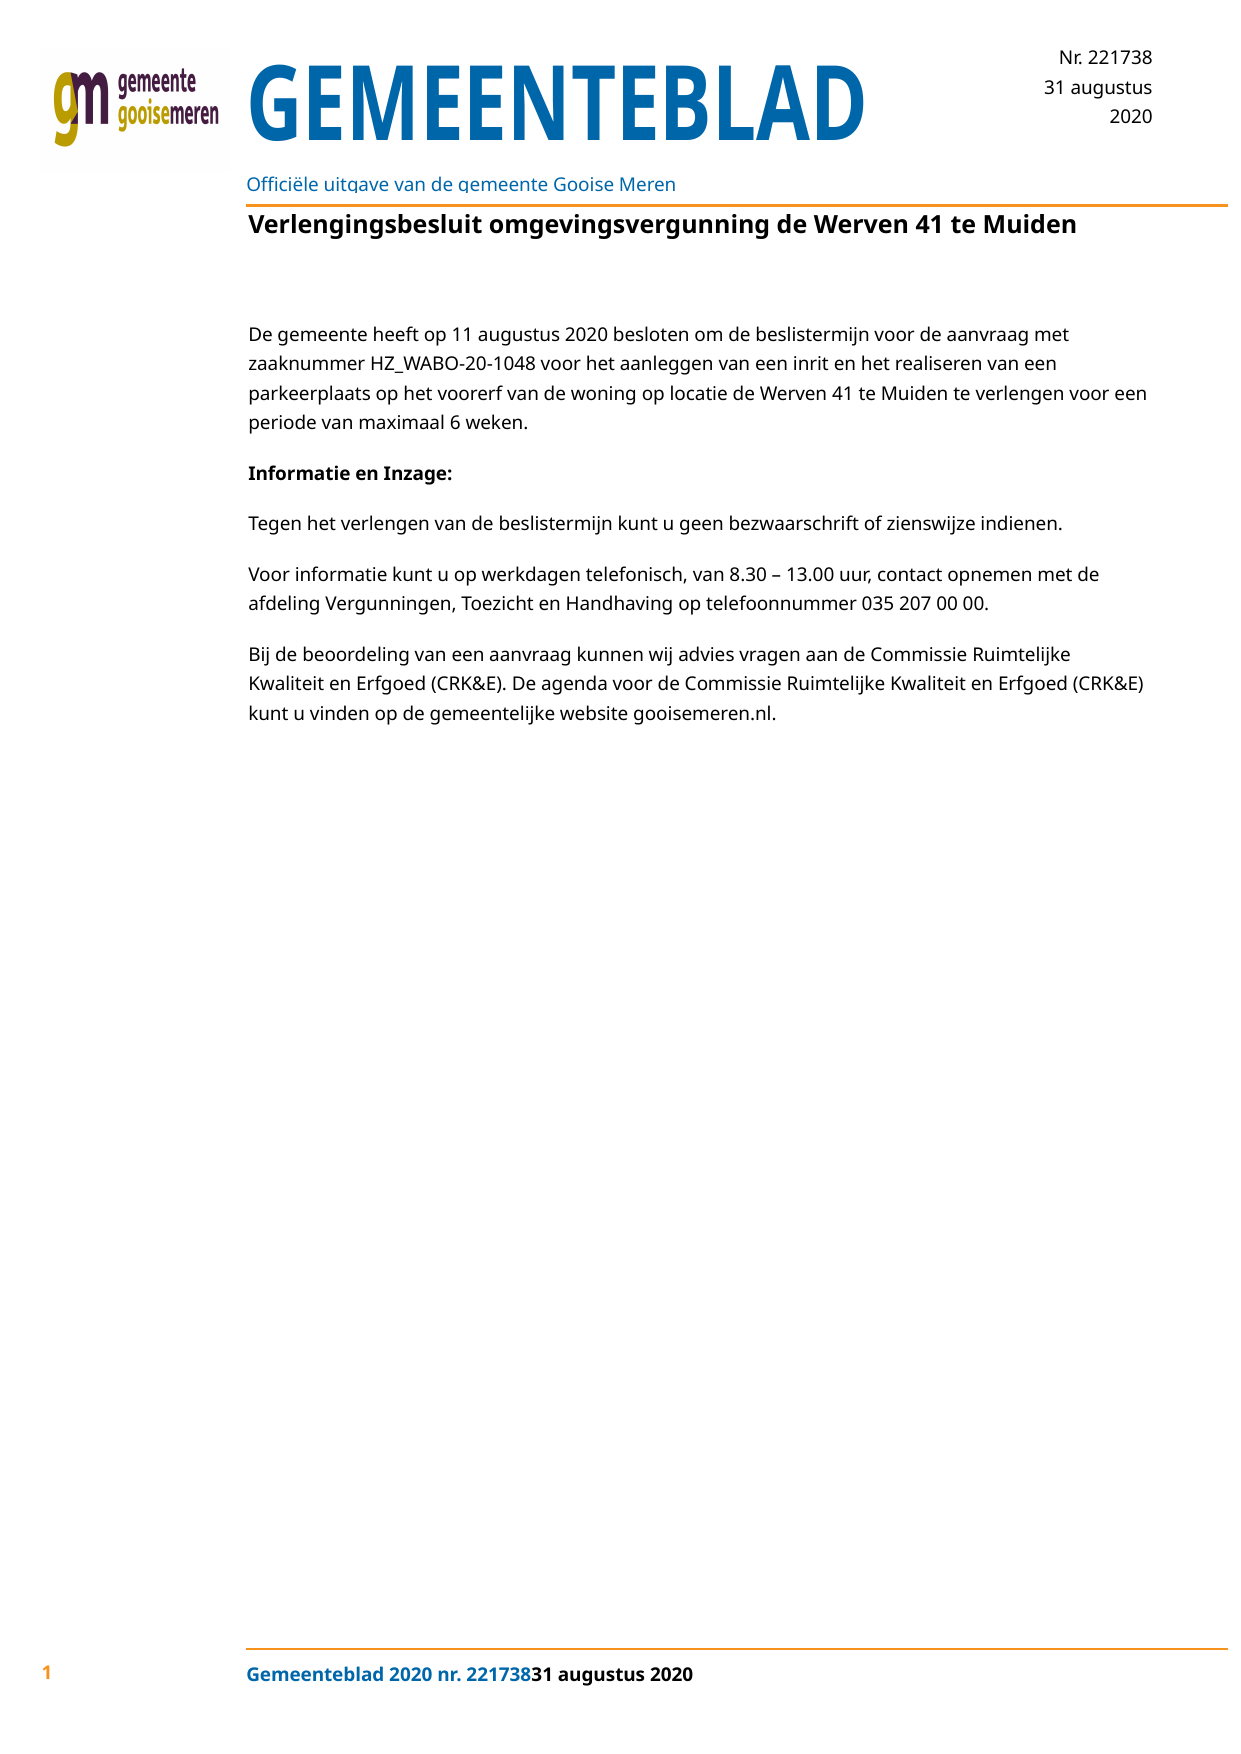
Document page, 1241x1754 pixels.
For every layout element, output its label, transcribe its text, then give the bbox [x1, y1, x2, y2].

picture [41, 47, 231, 172]
text De gemeente heeft op 11 augustus 2020 besloten om de beslistermijn voor de aanvraag met zaaknummer HZ_WABO-20-1048 voor het aanleggen van een inrit en het realiseren van een parkeerplaats op het voorerf van de woning op locatie de Werven 41 te Muiden te verlengen voor een periode van maximaal 6 weken. [248, 321, 1152, 435]
text Tegen het verlengen van de beslistermijn kunt u geen bezwaarschrift of zienswijze indienen. [248, 510, 1152, 536]
text Bij de beoordeling van een aanvraag kunnen wij advies vragen aan de Commissie Ruimtelijke Kwaliteit en Erfgoed (CRK&E). De agenda voor de Commissie Ruimtelijke Kwaliteit en Erfgoed (CRK&E) kunt u vinden op de gemeentelijke website gooisemeren.nl. [248, 641, 1152, 726]
text Voor informatie kunt u op werkdagen telefonisch, van 8.30 – 13.00 uur, contact opnemen met de afdeling Vergunningen, Toezicht en Handhaving op telefoonnummer 035 207 00 00. [248, 561, 1152, 616]
text Informatie en Inzage: [248, 460, 1152, 486]
text Verlengingsbesluit omgevingsvergunning de Werven 41 te Muiden [248, 207, 1152, 241]
